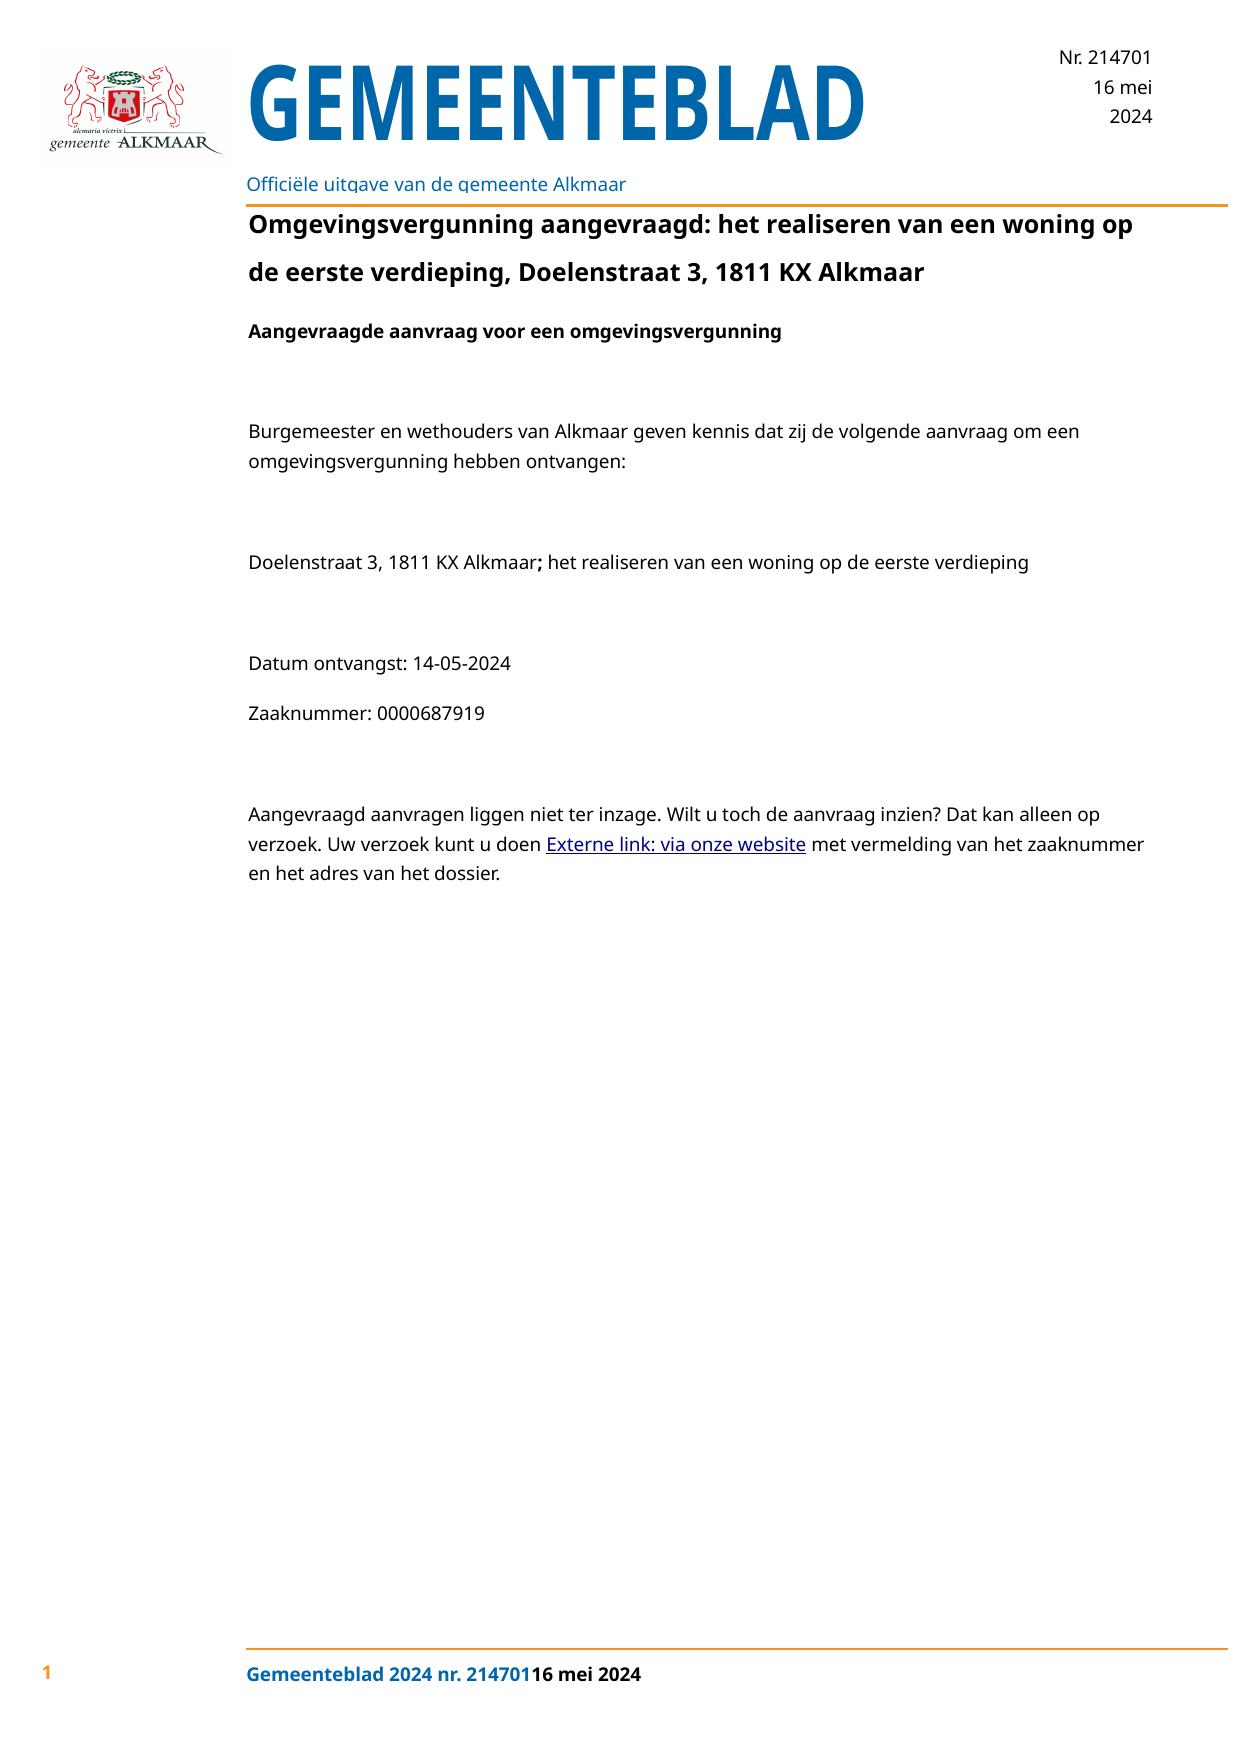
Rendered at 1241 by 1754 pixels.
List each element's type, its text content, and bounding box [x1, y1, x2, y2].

text Burgemeester en wethouders van Alkmaar geven kennis dat zij de volgende aanvraag om een omgevingsvergunning hebben ontvangen: [248, 419, 1152, 474]
text Aangevraagd aanvragen liggen niet ter inzage. Wilt u toch de aanvraag inzien? Dat kan alleen op verzoek. Uw verzoek kunt u doen Externe link: via onze website met vermelding van het zaaknummer en het adres van het dossier. [248, 801, 1152, 886]
picture [41, 47, 231, 172]
text Omgevingsvergunning aangevraagd: het realiseren van een woning op de eerste verdieping, Doelenstraat 3, 1811 KX Alkmaar [248, 207, 1152, 288]
text Zaaknummer: 0000687919 [248, 700, 1152, 726]
text Aangevraagde aanvraag voor een omgevingsvergunning [248, 318, 1152, 344]
text Datum ontvangst: 14-05-2024 [248, 650, 1152, 676]
text Doelenstraat 3, 1811 KX Alkmaar; het realiseren van een woning op de eerste verdieping [248, 549, 1152, 575]
